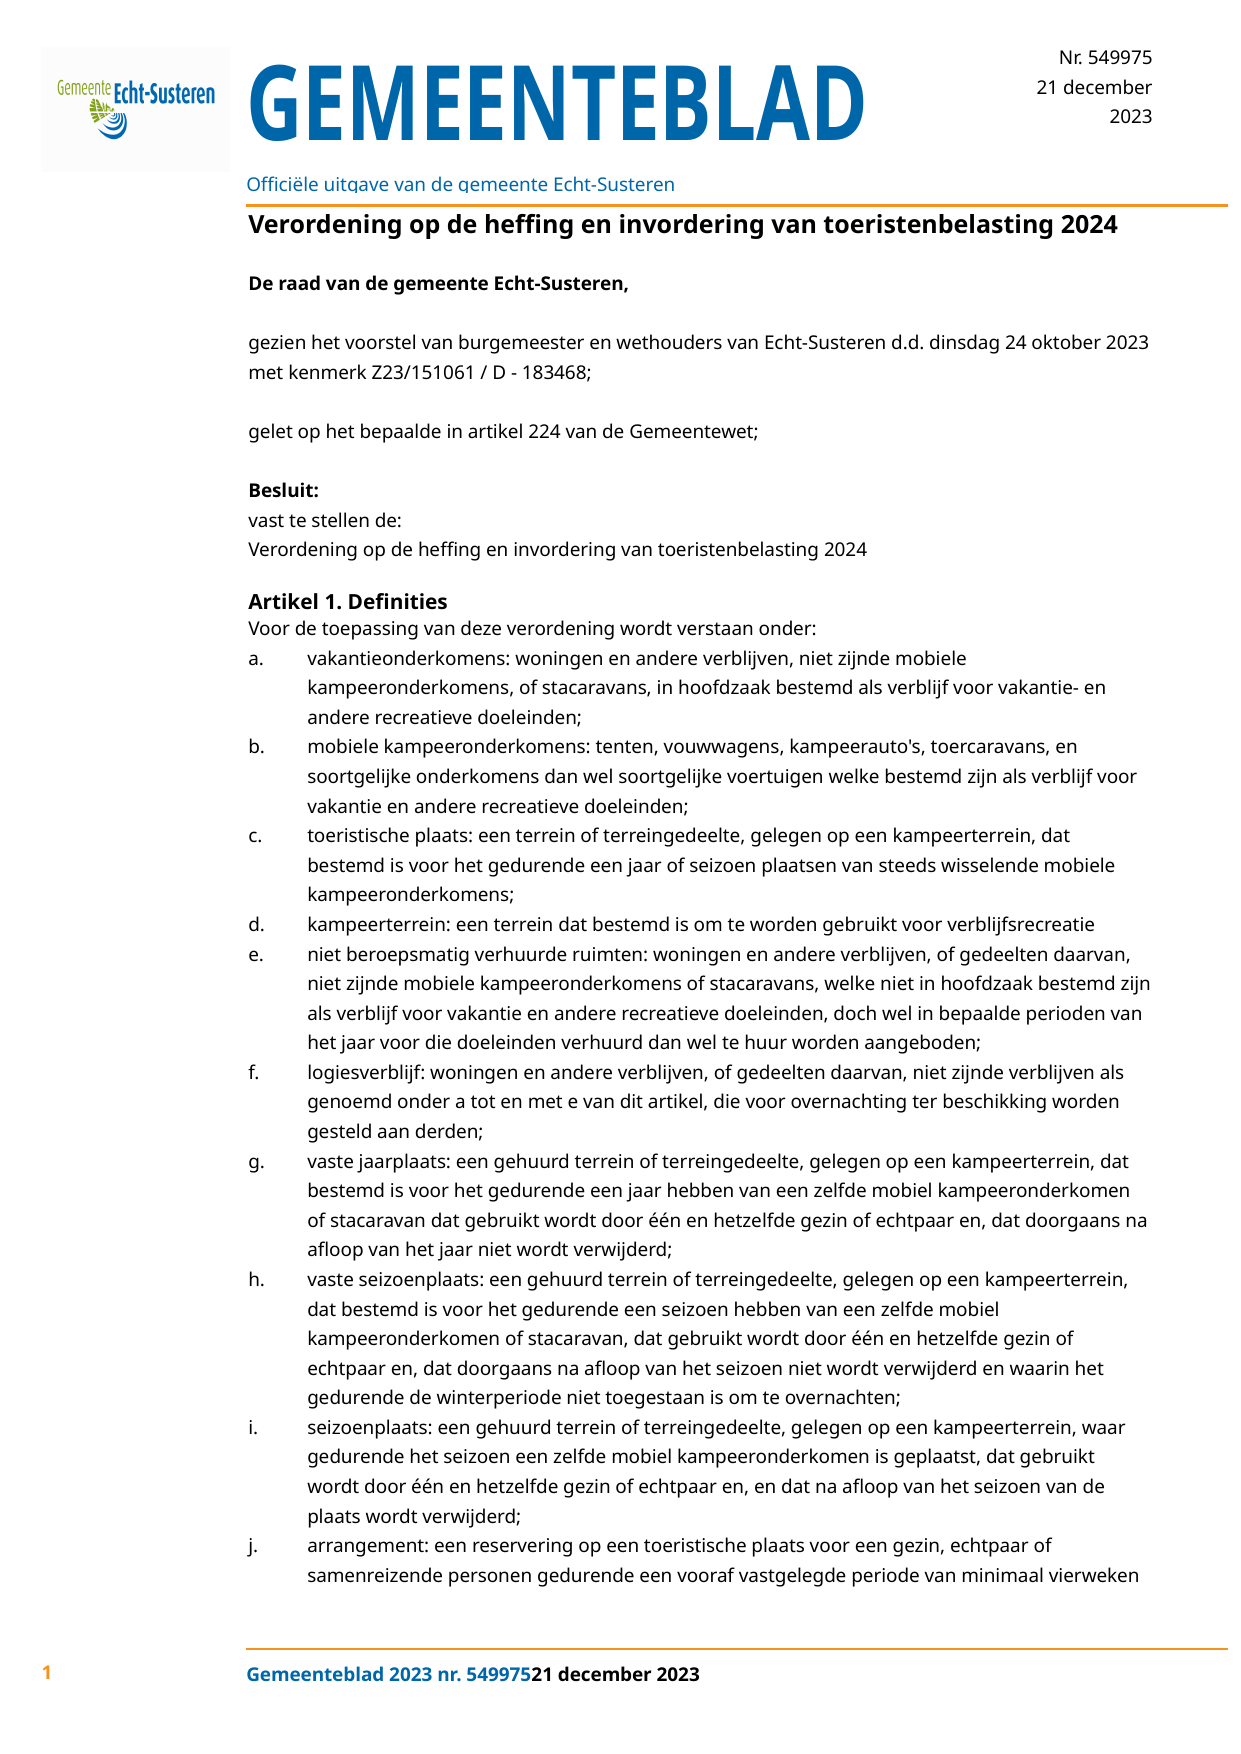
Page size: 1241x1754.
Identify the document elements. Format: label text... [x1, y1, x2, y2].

list toeristische plaats: een terrein of terreingedeelte, gelegen op een kampeerterrein, dat bestemd is voor het gedurende een jaar of seizoen plaatsen van steeds wisselende mobiele kampeeronderkomens; [248, 822, 1152, 907]
list vaste jaarplaats: een gehuurd terrein of terreingedeelte, gelegen op een kampeerterrein, dat bestemd is voor het gedurende een jaar hebben van een zelfde mobiel kampeeronderkomen of stacaravan dat gebruikt wordt door één en hetzelfde gezin of echtpaar en, dat doorgaans na afloop van het jaar niet wordt verwijderd; [248, 1148, 1152, 1262]
list vakantieonderkomens: woningen en andere verblijven, niet zijnde mobiele kampeeronderkomens, of stacaravans, in hoofdzaak bestemd als verblijf voor vakantie- en andere recreatieve doeleinden; [248, 645, 1152, 730]
list kampeerterrein: een terrein dat bestemd is om te worden gebruikt voor verblijfsrecreatie [248, 911, 1152, 937]
text gezien het voorstel van burgemeester en wethouders van Echt-Susteren d.d. dinsdag 24 oktober 2023 met kenmerk Z23/151061 / D - 183468; [248, 329, 1152, 385]
list niet beroepsmatig verhuurde ruimten: woningen en andere verblijven, of gedeelten daarvan, niet zijnde mobiele kampeeronderkomens of stacaravans, welke niet in hoofdzaak bestemd zijn als verblijf voor vakantie en andere recreatieve doeleinden, doch wel in bepaalde perioden van het jaar voor die doeleinden verhuurd dan wel te huur worden aangeboden; [248, 941, 1152, 1055]
text Voor de toepassing van deze verordening wordt verstaan onder: [248, 615, 1152, 641]
text Verordening op de heffing en invordering van toeristenbelasting 2024 [248, 207, 1152, 241]
list vaste seizoenplaats: een gehuurd terrein of terreingedeelte, gelegen op een kampeerterrein, dat bestemd is voor het gedurende een seizoen hebben van een zelfde mobiel kampeeronderkomen of stacaravan, dat gebruikt wordt door één en hetzelfde gezin of echtpaar en, dat doorgaans na afloop van het seizoen niet wordt verwijderd en waarin het gedurende de winterperiode niet toegestaan is om te overnachten; [248, 1266, 1152, 1410]
text De raad van de gemeente Echt-Susteren, [248, 270, 1152, 296]
picture [41, 47, 231, 172]
list logiesverblijf: woningen en andere verblijven, of gedeelten daarvan, niet zijnde verblijven als genoemd onder a tot en met e van dit artikel, die voor overnachting ter beschikking worden gesteld aan derden; [248, 1059, 1152, 1144]
text vast te stellen de: [248, 507, 1152, 533]
list seizoenplaats: een gehuurd terrein of terreingedeelte, gelegen op een kampeerterrein, waar gedurende het seizoen een zelfde mobiel kampeeronderkomen is geplaatst, dat gebruikt wordt door één en hetzelfde gezin of echtpaar en, en dat na afloop van het seizoen van de plaats wordt verwijderd; [248, 1414, 1152, 1529]
text Artikel 1. Definities [248, 587, 1152, 615]
text Besluit: [248, 477, 1152, 503]
text gelet op het bepaalde in artikel 224 van de Gemeentewet; [248, 418, 1152, 444]
text Verordening op de heffing en invordering van toeristenbelasting 2024 [248, 537, 1152, 562]
list mobiele kampeeronderkomens: tenten, vouwwagens, kampeerauto's, toercaravans, en soortgelijke onderkomens dan wel soortgelijke voertuigen welke bestemd zijn als verblijf voor vakantie en andere recreatieve doeleinden; [248, 734, 1152, 819]
list arrangement: een reservering op een toeristische plaats voor een gezin, echtpaar of samenreizende personen gedurende een vooraf vastgelegde periode van minimaal vierweken [248, 1532, 1152, 1588]
